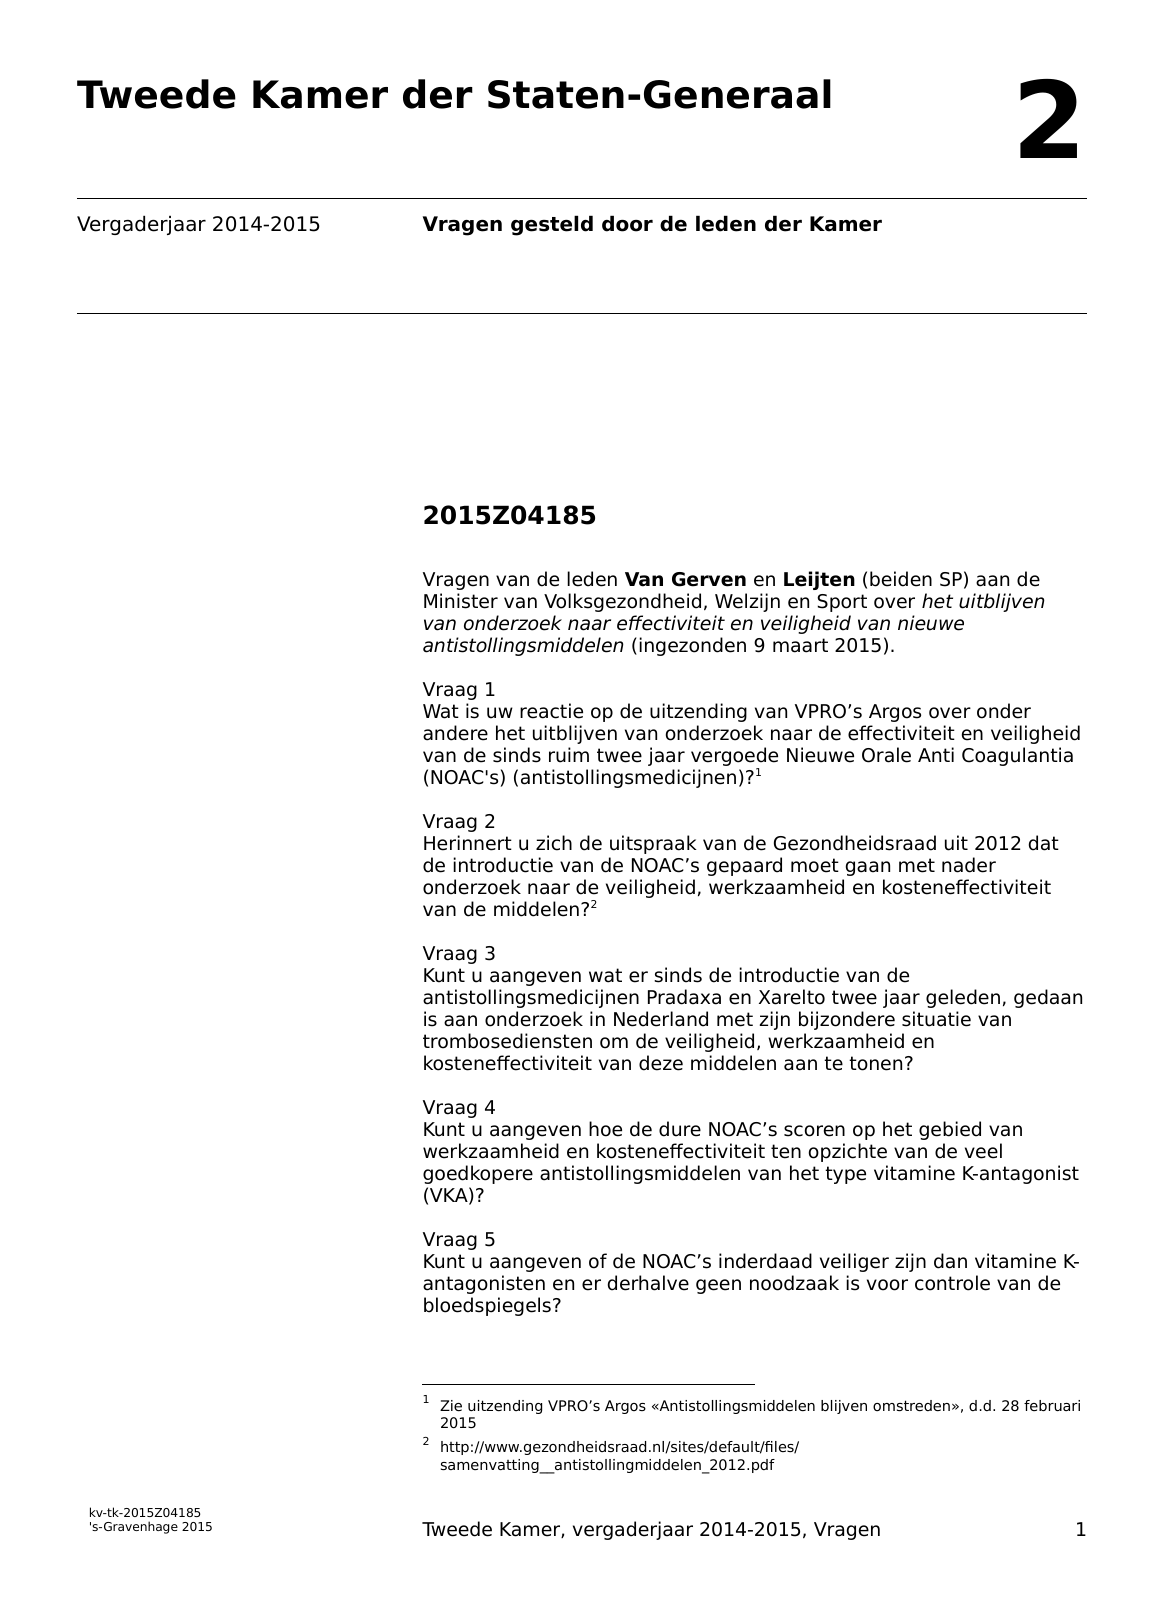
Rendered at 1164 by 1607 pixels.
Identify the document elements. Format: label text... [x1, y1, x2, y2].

table_cell Vergaderjaar 2014-2015 [77, 199, 422, 313]
text Herinnert u zich de uitspraak van de Gezondheidsraad uit 2012 dat de introductie van de NOAC’s gepaard moet gaan met nader onderzoek naar de veiligheid, werkzaamheid en kosteneffectiviteit van de middelen? [422, 833, 1087, 921]
table_header 2 [886, 59, 1087, 198]
text Vragen van de leden Van Gerven en Leijten (beiden SP) aan de Minister van Volksgezondheid, Welzijn en Sport over het uitblijven van onderzoek naar effectiviteit en veiligheid van nieuwe antistollingsmiddelen (ingezonden 9 maart 2015). [422, 569, 1087, 657]
text Kunt u aangeven wat er sinds de introductie van de antistollingsmedicijnen Pradaxa en Xarelto twee jaar geleden, gedaan is aan onderzoek in Nederland met zijn bijzondere situatie van trombosediensten om de veiligheid, werkzaamheid en kosteneffectiviteit van deze middelen aan te tonen? [422, 965, 1087, 1075]
text kv-tk-2015Z04185 [88, 1506, 323, 1520]
text Vraag 4 [422, 1097, 1087, 1119]
table_header Tweede Kamer der Staten-Generaal [77, 59, 886, 198]
text Zie uitzending VPRO’s Argos «Antistollingsmiddelen blijven omstreden», d.d. 28 februari 2015 [422, 1393, 1087, 1432]
text Vraag 3 [422, 943, 1087, 965]
text Kunt u aangeven of de NOAC’s inderdaad veiliger zijn dan vitamine K-antagonisten en er derhalve geen noodzaak is voor controle van de bloedspiegels? [422, 1251, 1087, 1317]
text Vraag 2 [422, 811, 1087, 833]
text Vraag 1 [422, 679, 1087, 701]
text Kunt u aangeven hoe de dure NOAC’s scoren op het gebied van werkzaamheid en kosteneffectiviteit ten opzichte van de veel goedkopere antistollingsmiddelen van het type vitamine K-antagonist (VKA)? [422, 1119, 1087, 1207]
text Vraag 5 [422, 1229, 1087, 1251]
table_cell Vragen gesteld door de leden der Kamer [422, 199, 1087, 313]
text 's-Gravenhage 2015 [88, 1520, 323, 1534]
text Wat is uw reactie op de uitzending van VPRO’s Argos over onder andere het uitblijven van onderzoek naar de effectiviteit en veiligheid van de sinds ruim twee jaar vergoede Nieuwe Orale Anti Coagulantia (NOAC's) (antistollingsmedicijnen)? [422, 701, 1087, 789]
text 2015Z04185 [422, 501, 1087, 531]
text http://www.gezondheidsraad.nl/sites/default/files/samenvatting__antistollingmiddelen_2012.pdf [422, 1435, 1087, 1474]
